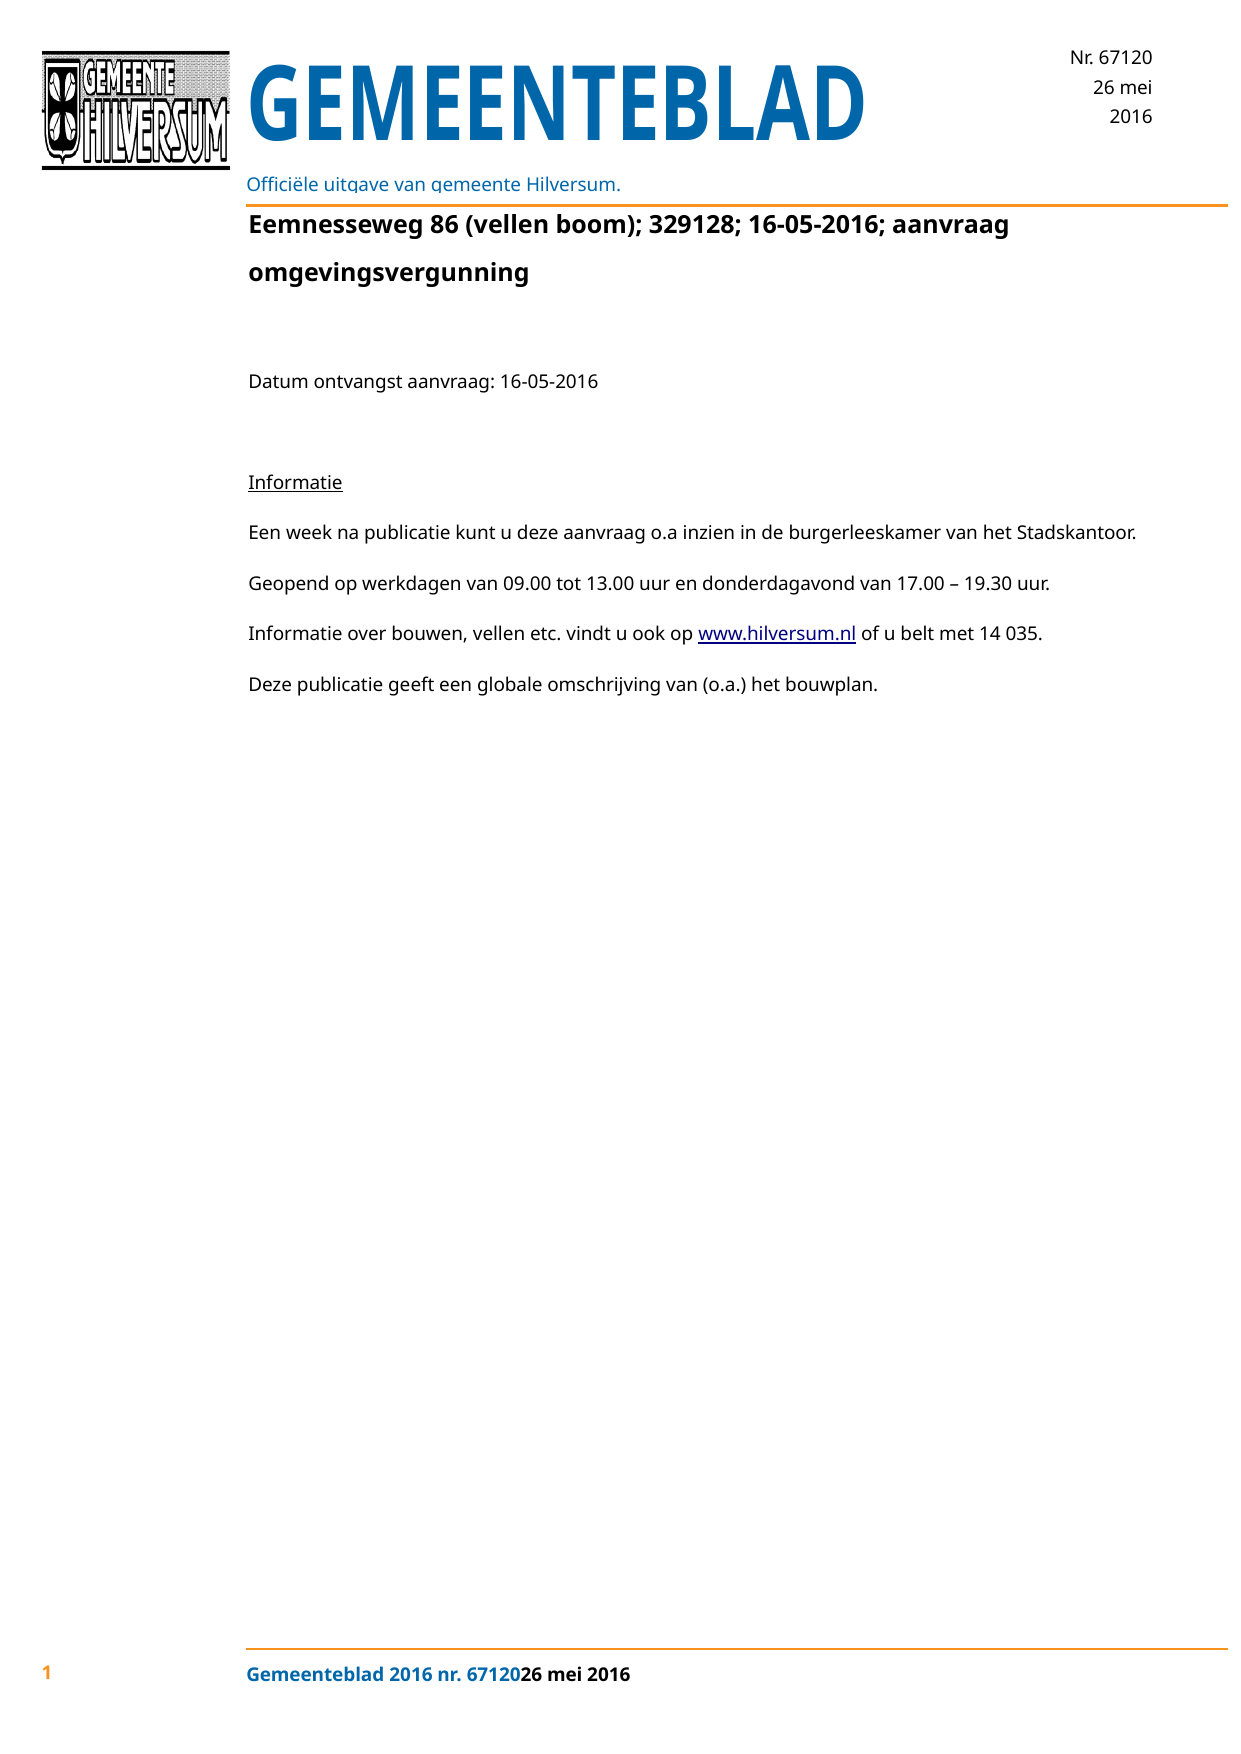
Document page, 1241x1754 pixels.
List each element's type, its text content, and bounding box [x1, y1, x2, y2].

text Informatie [248, 469, 1152, 495]
text Deze publicatie geeft een globale omschrijving van (o.a.) het bouwplan. [248, 671, 1152, 697]
picture [41, 47, 231, 172]
text Een week na publicatie kunt u deze aanvraag o.a inzien in de burgerleeskamer van het Stadskantoor. [248, 519, 1152, 545]
text Eemnesseweg 86 (vellen boom); 329128; 16-05-2016; aanvraag omgevingsvergunning [248, 207, 1152, 288]
text Informatie over bouwen, vellen etc. vindt u ook op www.hilversum.nl of u belt met 14 035. [248, 620, 1152, 646]
text Geopend op werkdagen van 09.00 tot 13.00 uur en donderdagavond van 17.00 – 19.30 uur. [248, 570, 1152, 596]
text Datum ontvangst aanvraag: 16-05-2016 [248, 368, 1152, 394]
